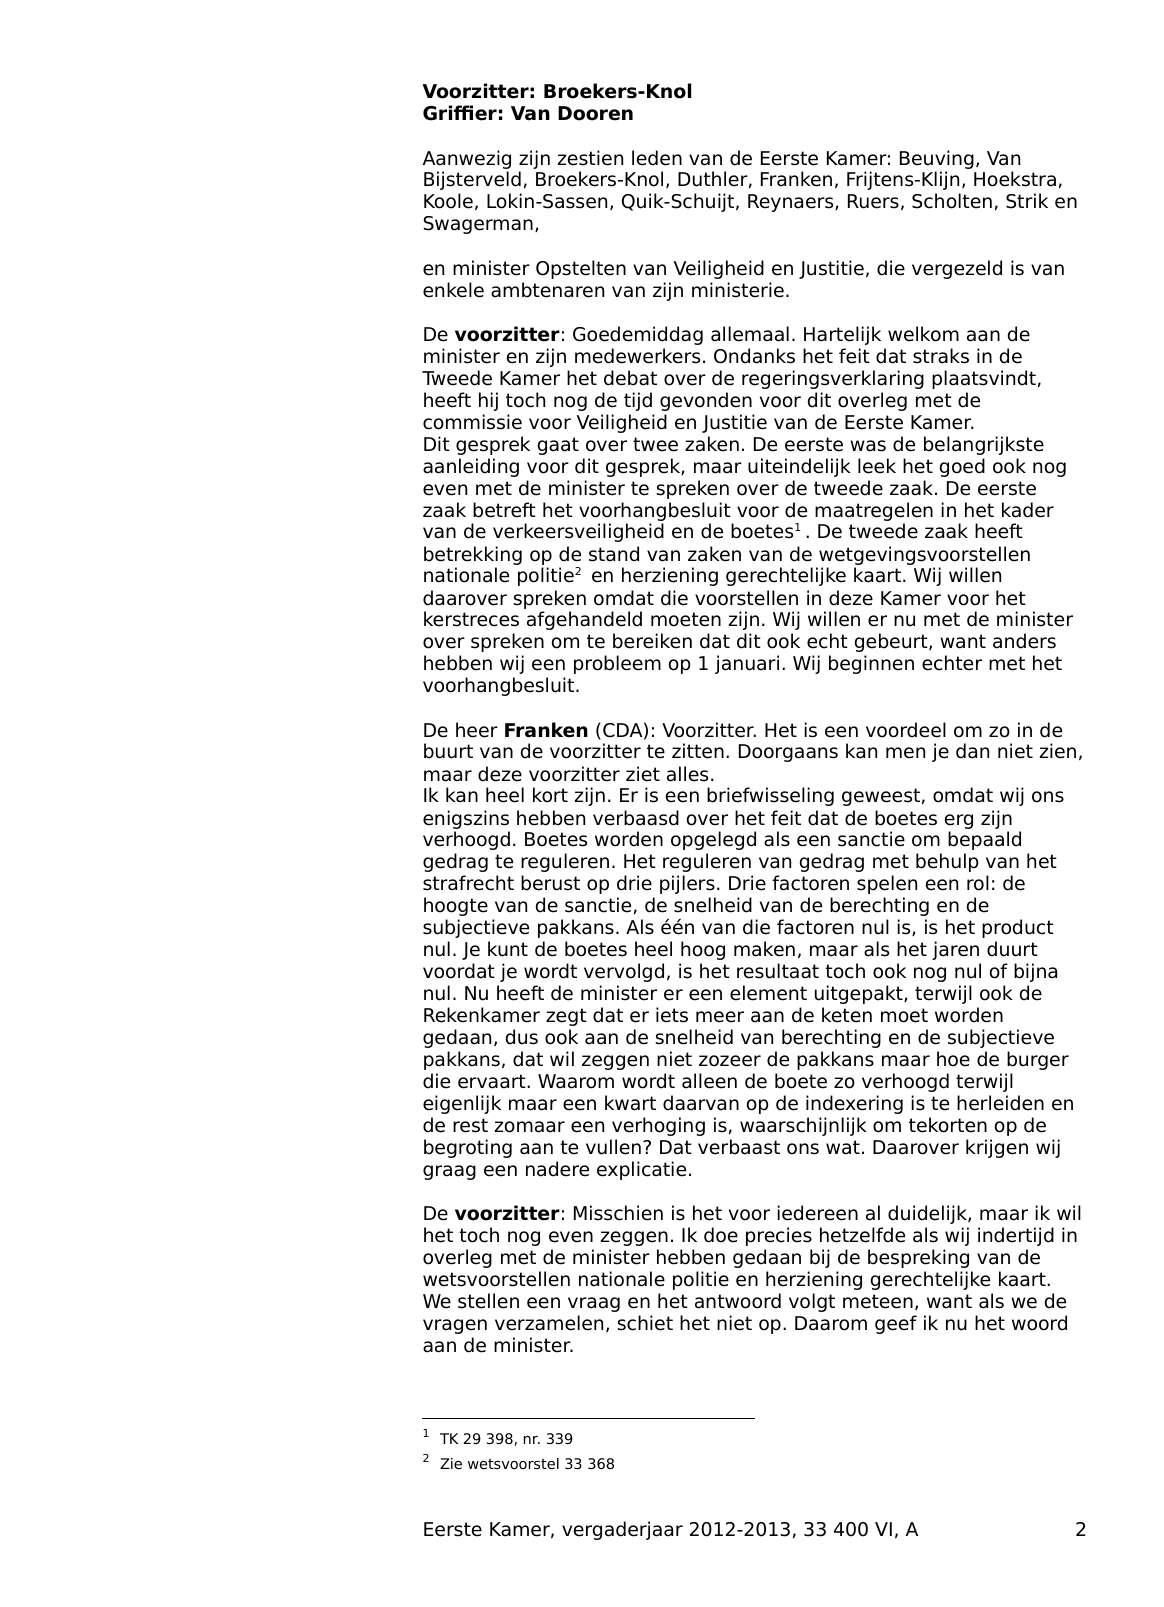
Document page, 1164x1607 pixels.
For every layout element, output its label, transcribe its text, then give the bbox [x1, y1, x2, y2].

text Aanwezig zijn zestien leden van de Eerste Kamer: Beuving, Van Bijsterveld, Broekers-Knol, Duthler, Franken, Frijtens-Klijn, Hoekstra, Koole, Lokin-Sassen, Quik-Schuijt, Reynaers, Ruers, Scholten, Strik en Swagerman, [422, 147, 1087, 235]
text De voorzitter: Misschien is het voor iedereen al duidelijk, maar ik wil het toch nog even zeggen. Ik doe precies hetzelfde als wij indertijd in overleg met de minister hebben gedaan bij de bespreking van de wetsvoorstellen nationale politie en herziening gerechtelijke kaart. We stellen een vraag en het antwoord volgt meteen, want als we de vragen verzamelen, schiet het niet op. Daarom geef ik nu het woord aan de minister. [422, 1203, 1087, 1357]
text Zie wetsvoorstel 33 368 [422, 1452, 1087, 1474]
text De voorzitter: Goedemiddag allemaal. Hartelijk welkom aan de minister en zijn medewerkers. Ondanks het feit dat straks in de Tweede Kamer het debat over de regeringsverklaring plaatsvindt, heeft hij toch nog de tijd gevonden voor dit overleg met de commissie voor Veiligheid en Justitie van de Eerste Kamer. [422, 324, 1087, 433]
text Dit gesprek gaat over twee zaken. De eerste was de belangrijkste aanleiding voor dit gesprek, maar uiteindelijk leek het goed ook nog even met de minister te spreken over de tweede zaak. De eerste zaak betreft het voorhangbesluit voor de maatregelen in het kader van de verkeersveiligheid en de boetes. De tweede zaak heeft betrekking op de stand van zaken van de wetgevingsvoorstellen nationale politie en herziening gerechtelijke kaart. Wij willen daarover spreken omdat die voorstellen in deze Kamer voor het kerstreces afgehandeld moeten zijn. Wij willen er nu met de minister over spreken om te bereiken dat dit ook echt gebeurt, want anders hebben wij een probleem op 1 januari. Wij beginnen echter met het voorhangbesluit. [422, 433, 1087, 697]
text TK 29 398, nr. 339 [422, 1427, 1087, 1449]
text Ik kan heel kort zijn. Er is een briefwisseling geweest, omdat wij ons enigszins hebben verbaasd over het feit dat de boetes erg zijn verhoogd. Boetes worden opgelegd als een sanctie om bepaald gedrag te reguleren. Het reguleren van gedrag met behulp van het strafrecht berust op drie pijlers. Drie factoren spelen een rol: de hoogte van de sanctie, de snelheid van de berechting en de subjectieve pakkans. Als één van die factoren nul is, is het product nul. Je kunt de boetes heel hoog maken, maar als het jaren duurt voordat je wordt vervolgd, is het resultaat toch ook nog nul of bijna nul. Nu heeft de minister er een element uitgepakt, terwijl ook de Rekenkamer zegt dat er iets meer aan de keten moet worden gedaan, dus ook aan de snelheid van berechting en de subjectieve pakkans, dat wil zeggen niet zozeer de pakkans maar hoe de burger die ervaart. Waarom wordt alleen de boete zo verhoogd terwijl eigenlijk maar een kwart daarvan op de indexering is te herleiden en de rest zomaar een verhoging is, waarschijnlijk om tekorten op de begroting aan te vullen? Dat verbaast ons wat. Daarover krijgen wij graag een nadere explicatie. [422, 785, 1087, 1181]
text Griffier: Van Dooren [422, 103, 1087, 125]
text Voorzitter: Broekers-Knol [422, 81, 1087, 103]
text De heer Franken (CDA): Voorzitter. Het is een voordeel om zo in de buurt van de voorzitter te zitten. Doorgaans kan men je dan niet zien, maar deze voorzitter ziet alles. [422, 719, 1087, 785]
text en minister Opstelten van Veiligheid en Justitie, die vergezeld is van enkele ambtenaren van zijn ministerie. [422, 257, 1087, 301]
